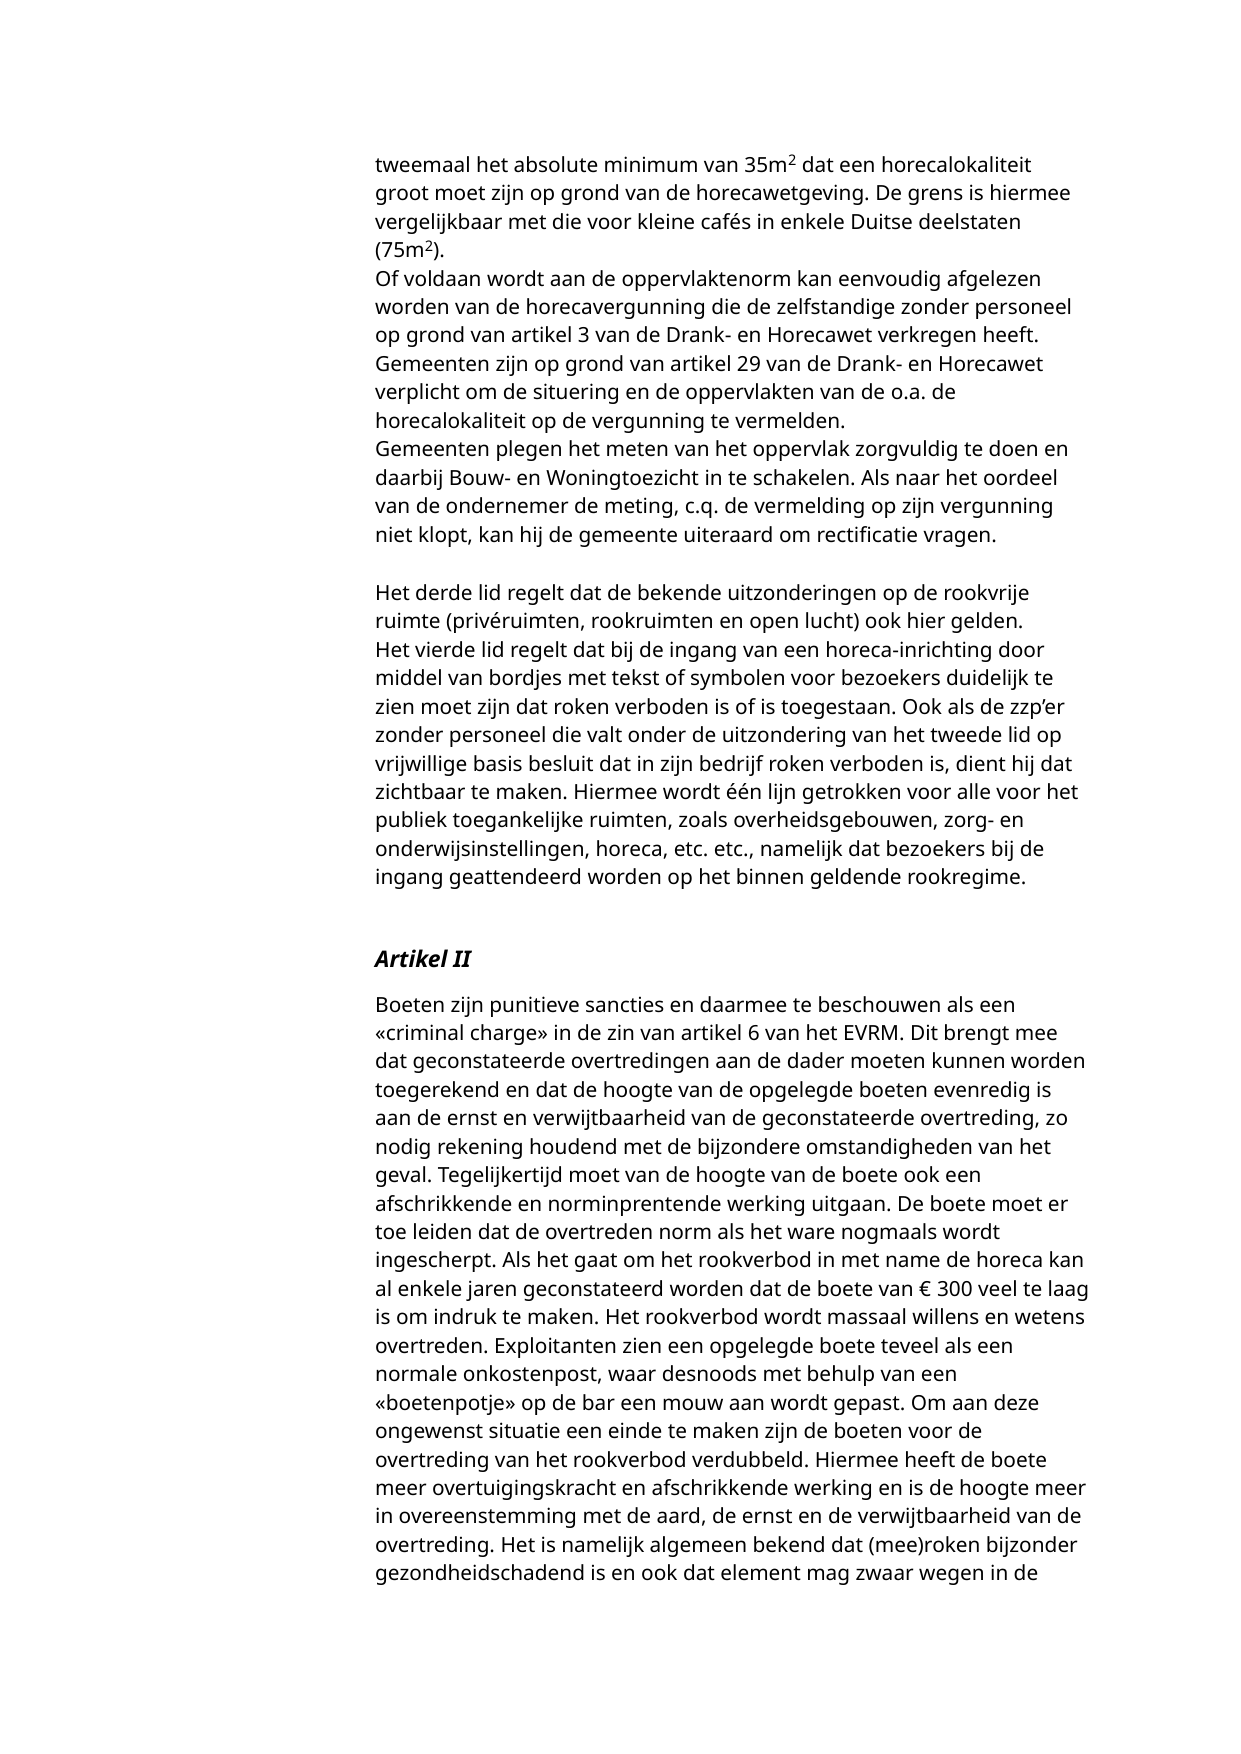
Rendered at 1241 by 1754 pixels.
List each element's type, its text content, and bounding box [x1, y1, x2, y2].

text Of voldaan wordt aan de oppervlaktenorm kan eenvoudig afgelezen worden van de horecavergunning die de zelfstandige zonder personeel op grond van artikel 3 van de Drank- en Horecawet verkregen heeft. Gemeenten zijn op grond van artikel 29 van de Drank- en Horecawet verplicht om de situering en de oppervlakten van de o.a. de horecalokaliteit op de vergunning te vermelden. [375, 264, 1090, 434]
text Gemeenten plegen het meten van het oppervlak zorgvuldig te doen en daarbij Bouw- en Woningtoezicht in te schakelen. Als naar het oordeel van de ondernemer de meting, c.q. de vermelding op zijn vergunning niet klopt, kan hij de gemeente uiteraard om rectificatie vragen. [375, 434, 1090, 548]
text tweemaal het absolute minimum van 35m2 dat een horecalokaliteit groot moet zijn op grond van de horecawetgeving. De grens is hiermee vergelijkbaar met die voor kleine cafés in enkele Duitse deelstaten (75m2). [375, 150, 1090, 264]
subtitle Artikel II [375, 943, 1090, 975]
text Boeten zijn punitieve sancties en daarmee te beschouwen als een «criminal charge» in de zin van artikel 6 van het EVRM. Dit brengt mee dat geconstateerde overtredingen aan de dader moeten kunnen worden toegerekend en dat de hoogte van de opgelegde boeten evenredig is aan de ernst en verwijtbaarheid van de geconstateerde overtreding, zo nodig rekening houdend met de bijzondere omstandigheden van het geval. Tegelijkertijd moet van de hoogte van de boete ook een afschrikkende en norminprentende werking uitgaan. De boete moet er toe leiden dat de overtreden norm als het ware nogmaals wordt ingescherpt. Als het gaat om het rookverbod in met name de horeca kan al enkele jaren geconstateerd worden dat de boete van € 300 veel te laag is om indruk te maken. Het rookverbod wordt massaal willens en wetens overtreden. Exploitanten zien een opgelegde boete teveel als een normale onkostenpost, waar desnoods met behulp van een «boetenpotje» op de bar een mouw aan wordt gepast. Om aan deze ongewenst situatie een einde te maken zijn de boeten voor de overtreding van het rookverbod verdubbeld. Hiermee heeft de boete meer overtuigingskracht en afschrikkende werking en is de hoogte meer in overeenstemming met de aard, de ernst en de verwijtbaarheid van de overtreding. Het is namelijk algemeen bekend dat (mee)roken bijzonder gezondheidschadend is en ook dat element mag zwaar wegen in de [375, 990, 1090, 1587]
text Het vierde lid regelt dat bij de ingang van een horeca-inrichting door middel van bordjes met tekst of symbolen voor bezoekers duidelijk te zien moet zijn dat roken verboden is of is toegestaan. Ook als de zzp’er zonder personeel die valt onder de uitzondering van het tweede lid op vrijwillige basis besluit dat in zijn bedrijf roken verboden is, dient hij dat zichtbaar te maken. Hiermee wordt één lijn getrokken voor alle voor het publiek toegankelijke ruimten, zoals overheidsgebouwen, zorg- en onderwijsinstellingen, horeca, etc. etc., namelijk dat bezoekers bij de ingang geattendeerd worden op het binnen geldende rookregime. [375, 635, 1090, 891]
text Het derde lid regelt dat de bekende uitzonderingen op de rookvrije ruimte (privéruimten, rookruimten en open lucht) ook hier gelden. [375, 578, 1090, 635]
